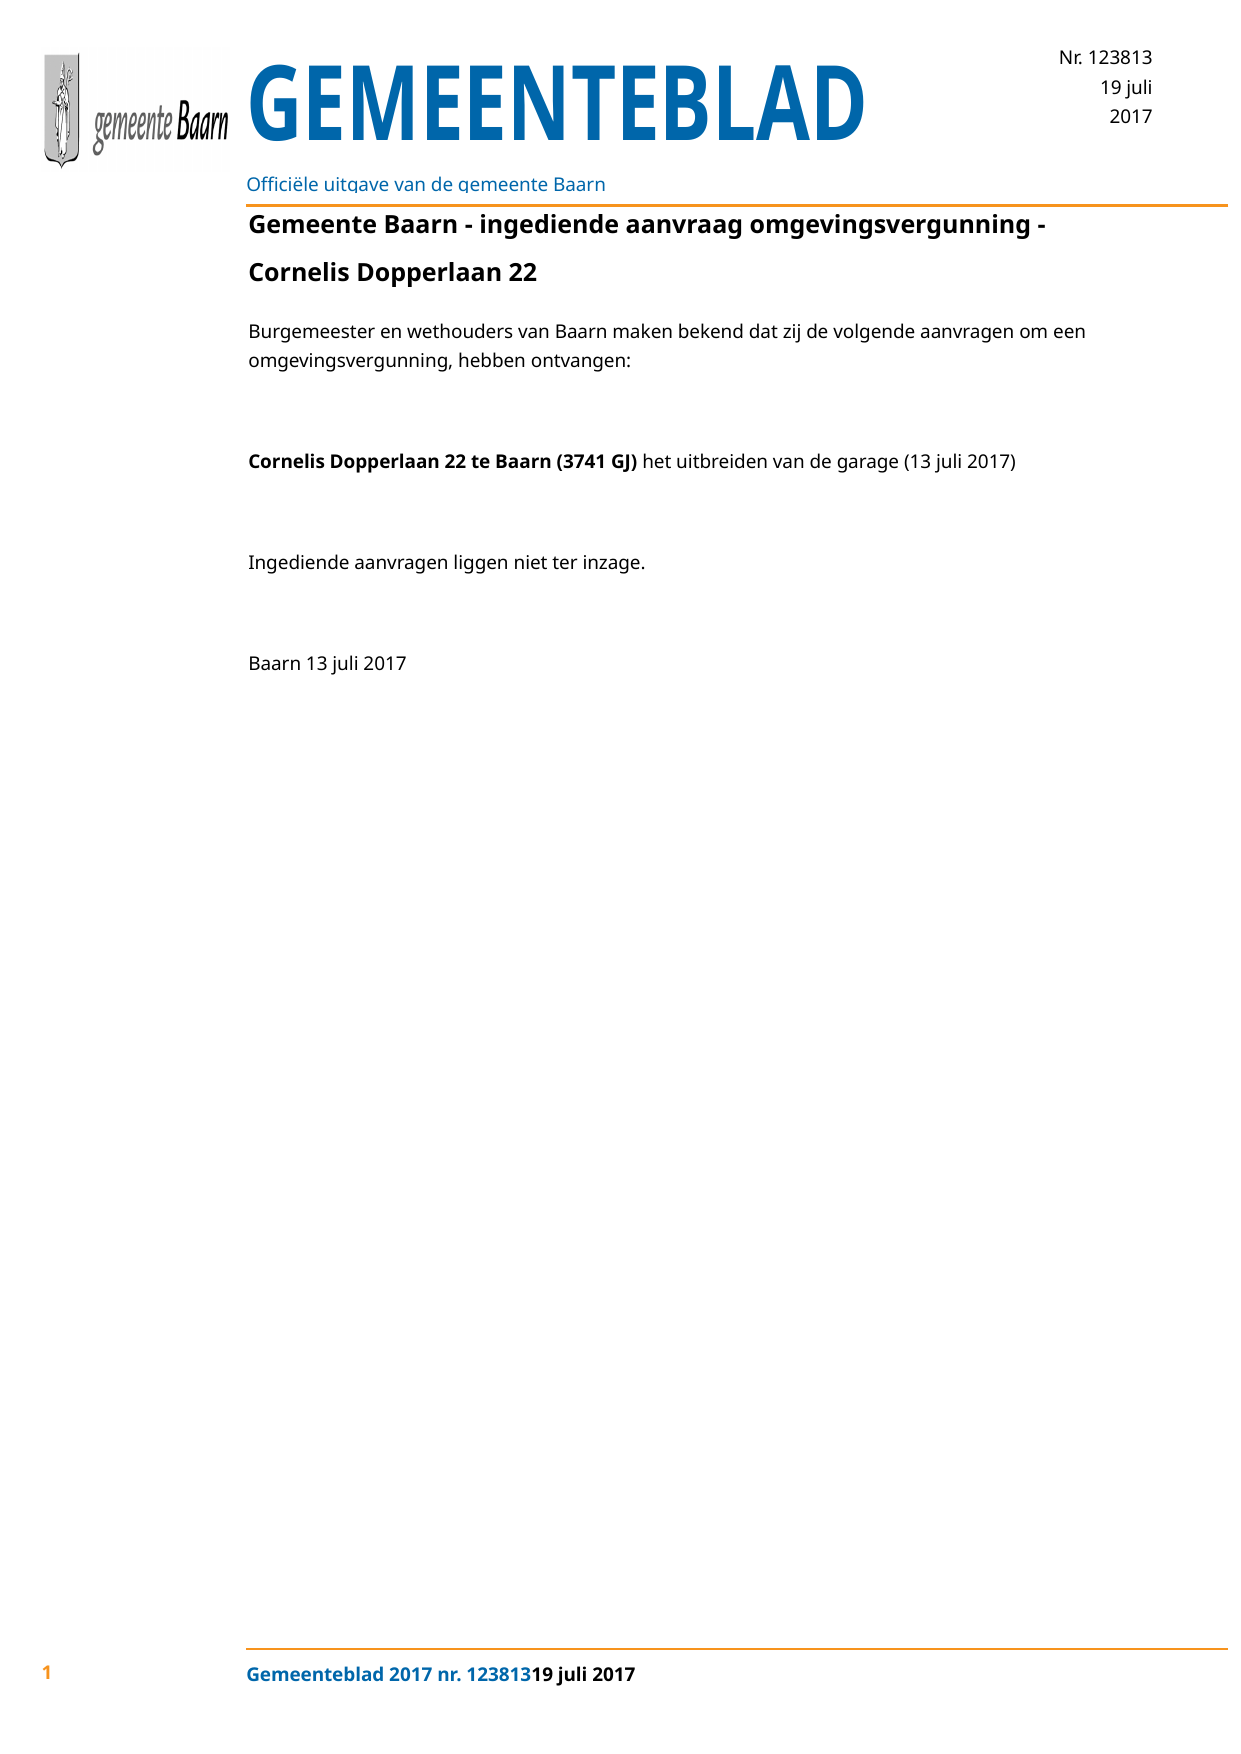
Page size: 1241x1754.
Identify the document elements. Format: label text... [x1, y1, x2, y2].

text Baarn 13 juli 2017 [248, 650, 1152, 676]
text Gemeente Baarn - ingediende aanvraag omgevingsvergunning - Cornelis Dopperlaan 22 [248, 207, 1152, 288]
text Burgemeester en wethouders van Baarn maken bekend dat zij de volgende aanvragen om een omgevingsvergunning, hebben ontvangen: [248, 318, 1152, 373]
text Cornelis Dopperlaan 22 te Baarn (3741 GJ) het uitbreiden van de garage (13 juli 2017) [248, 448, 1152, 474]
text Ingediende aanvragen liggen niet ter inzage. [248, 549, 1152, 575]
picture [41, 47, 231, 172]
